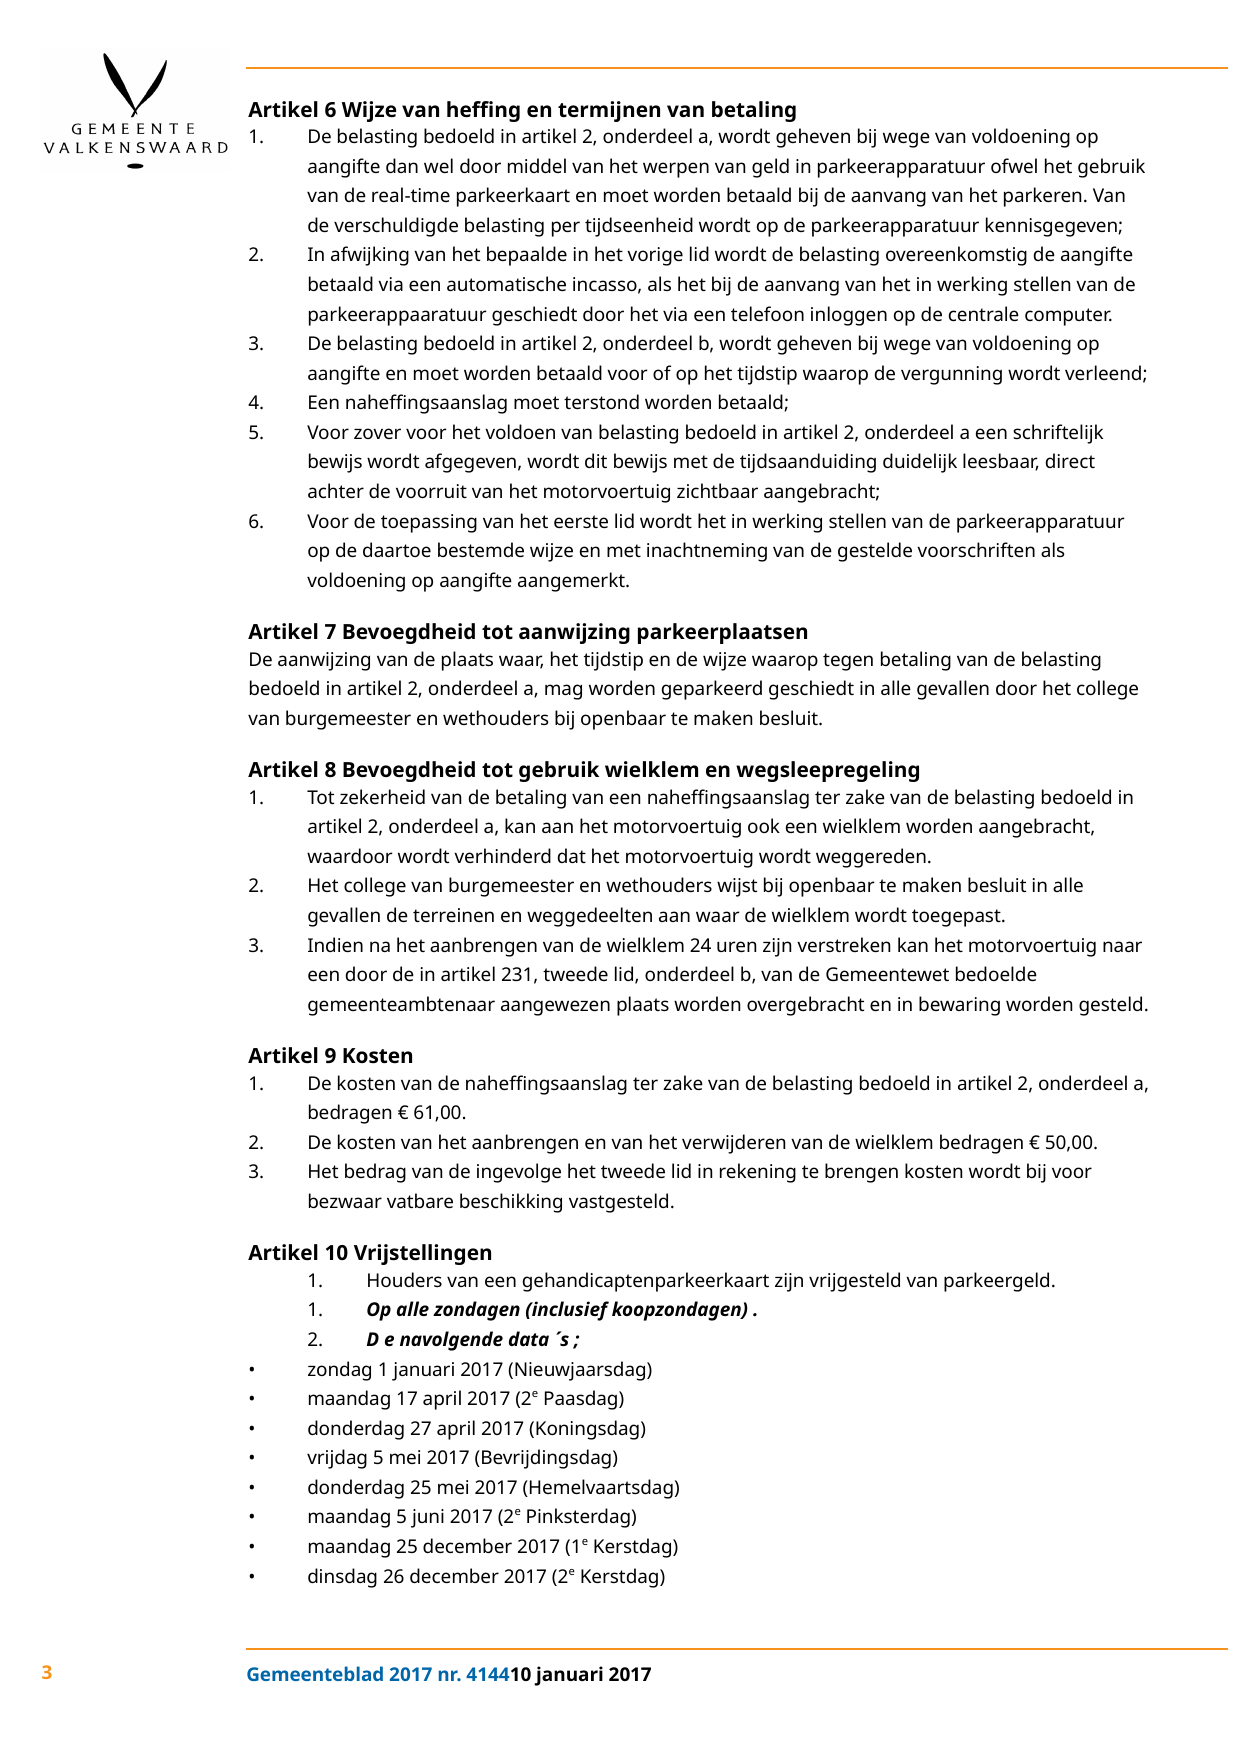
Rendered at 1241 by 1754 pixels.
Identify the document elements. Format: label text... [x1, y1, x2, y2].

list dinsdag 26 december 2017 (2e Kerstdag) [248, 1563, 1152, 1588]
list donderdag 25 mei 2017 (Hemelvaartsdag) [248, 1474, 1152, 1500]
list De kosten van de naheffingsaanslag ter zake van de belasting bedoeld in artikel 2, onderdeel a, bedragen € 61,00. [248, 1070, 1152, 1125]
list Het college van burgemeester en wethouders wijst bij openbaar te maken besluit in alle gevallen de terreinen en weggedeelten aan waar de wielklem wordt toegepast. [248, 873, 1152, 928]
text Artikel 9 Kosten [248, 1041, 1152, 1070]
list D e navolgende data ´s ; [307, 1326, 1152, 1352]
list De kosten van het aanbrengen en van het verwijderen van de wielklem bedragen € 50,00. [248, 1129, 1152, 1155]
list zondag 1 januari 2017 (Nieuwjaarsdag) [248, 1356, 1152, 1381]
list maandag 25 december 2017 (1e Kerstdag) [248, 1533, 1152, 1559]
list Op alle zondagen (inclusief koopzondagen) . [307, 1297, 1152, 1322]
picture [41, 47, 231, 172]
list Een naheffingsaanslag moet terstond worden betaald; [248, 389, 1152, 415]
list donderdag 27 april 2017 (Koningsdag) [248, 1415, 1152, 1441]
text Artikel 6 Wijze van heffing en termijnen van betaling [248, 95, 1152, 123]
list De belasting bedoeld in artikel 2, onderdeel a, wordt geheven bij wege van voldoening op aangifte dan wel door middel van het werpen van geld in parkeerapparatuur ofwel het gebruik van de real-time parkeerkaart en moet worden betaald bij de aanvang van het parkeren. Van de verschuldigde belasting per tijdseenheid wordt op de parkeerapparatuur kennisgegeven; [248, 123, 1152, 238]
list In afwijking van het bepaalde in het vorige lid wordt de belasting overeenkomstig de aangifte betaald via een automatische incasso, als het bij de aanvang van het in werking stellen van de parkeerappaaratuur geschiedt door het via een telefoon inloggen op de centrale computer. [248, 242, 1152, 326]
list Indien na het aanbrengen van de wielklem 24 uren zijn verstreken kan het motorvoertuig naar een door de in artikel 231, tweede lid, onderdeel b, van de Gemeentewet bedoelde gemeenteambtenaar aangewezen plaats worden overgebracht en in bewaring worden gesteld. [248, 932, 1152, 1017]
list Tot zekerheid van de betaling van een naheffingsaanslag ter zake van de belasting bedoeld in artikel 2, onderdeel a, kan aan het motorvoertuig ook een wielklem worden aangebracht, waardoor wordt verhinderd dat het motorvoertuig wordt weggereden. [248, 784, 1152, 869]
list De belasting bedoeld in artikel 2, onderdeel b, wordt geheven bij wege van voldoening op aangifte en moet worden betaald voor of op het tijdstip waarop de vergunning wordt verleend; [248, 330, 1152, 386]
list Voor zover voor het voldoen van belasting bedoeld in artikel 2, onderdeel a een schriftelijk bewijs wordt afgegeven, wordt dit bewijs met de tijdsaanduiding duidelijk leesbaar, direct achter de voorruit van het motorvoertuig zichtbaar aangebracht; [248, 419, 1152, 504]
list Het bedrag van de ingevolge het tweede lid in rekening te brengen kosten wordt bij voor bezwaar vatbare beschikking vastgesteld. [248, 1158, 1152, 1214]
list maandag 5 juni 2017 (2e Pinksterdag) [248, 1504, 1152, 1529]
text Artikel 10 Vrijstellingen [248, 1238, 1152, 1267]
list Houders van een gehandicaptenparkeerkaart zijn vrijgesteld van parkeergeld. [307, 1267, 1152, 1293]
text Artikel 7 Bevoegdheid tot aanwijzing parkeerplaatsen [248, 617, 1152, 646]
list vrijdag 5 mei 2017 (Bevrijdingsdag) [248, 1444, 1152, 1470]
list maandag 17 april 2017 (2e Paasdag) [248, 1385, 1152, 1411]
list Voor de toepassing van het eerste lid wordt het in werking stellen van de parkeerapparatuur op de daartoe bestemde wijze en met inachtneming van de gestelde voorschriften als voldoening op aangifte aangemerkt. [248, 508, 1152, 593]
text Artikel 8 Bevoegdheid tot gebruik wielklem en wegsleepregeling [248, 755, 1152, 784]
text De aanwijzing van de plaats waar, het tijdstip en de wijze waarop tegen betaling van de belasting bedoeld in artikel 2, onderdeel a, mag worden geparkeerd geschiedt in alle gevallen door het college van burgemeester en wethouders bij openbaar te maken besluit. [248, 646, 1152, 731]
